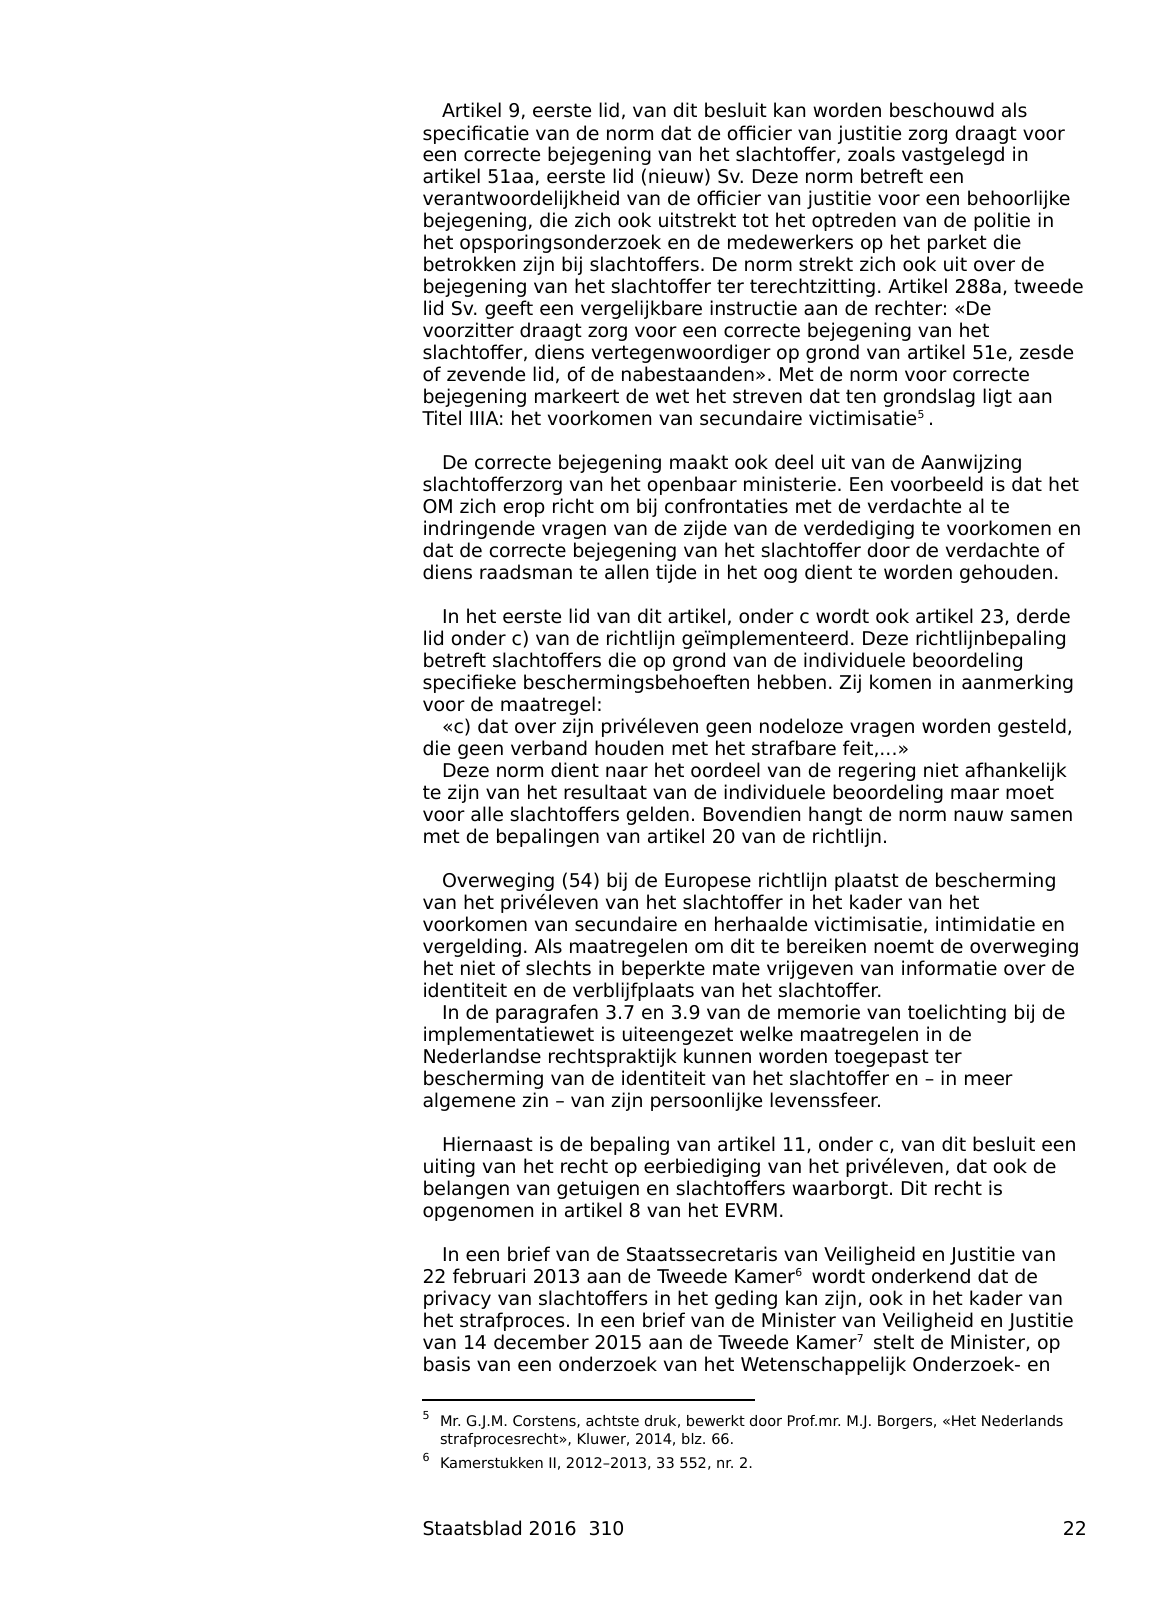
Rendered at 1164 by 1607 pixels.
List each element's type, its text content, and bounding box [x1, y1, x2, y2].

text «c) dat over zijn privéleven geen nodeloze vragen worden gesteld, die geen verband houden met het strafbare feit,...» [422, 716, 1087, 760]
text Overweging (54) bij de Europese richtlijn plaatst de bescherming van het privéleven van het slachtoffer in het kader van het voorkomen van secundaire en herhaalde victimisatie, intimidatie en vergelding. Als maatregelen om dit te bereiken noemt de overweging het niet of slechts in beperkte mate vrijgeven van informatie over de identiteit en de verblijfplaats van het slachtoffer. [422, 870, 1087, 1002]
text In de paragrafen 3.7 en 3.9 van de memorie van toelichting bij de implementatiewet is uiteengezet welke maatregelen in de Nederlandse rechtspraktijk kunnen worden toegepast ter bescherming van de identiteit van het slachtoffer en – in meer algemene zin – van zijn persoonlijke levenssfeer. [422, 1002, 1087, 1112]
text In het eerste lid van dit artikel, onder c wordt ook artikel 23, derde lid onder c) van de richtlijn geïmplementeerd. Deze richtlijnbepaling betreft slachtoffers die op grond van de individuele beoordeling specifieke beschermingsbehoeften hebben. Zij komen in aanmerking voor de maatregel: [422, 606, 1087, 716]
text Deze norm dient naar het oordeel van de regering niet afhankelijk te zijn van het resultaat van de individuele beoordeling maar moet voor alle slachtoffers gelden. Bovendien hangt de norm nauw samen met de bepalingen van artikel 20 van de richtlijn. [422, 760, 1087, 848]
text Mr. G.J.M. Corstens, achtste druk, bewerkt door Prof.mr. M.J. Borgers, «Het Nederlands strafprocesrecht», Kluwer, 2014, blz. 66. [422, 1409, 1087, 1448]
text De correcte bejegening maakt ook deel uit van de Aanwijzing slachtofferzorg van het openbaar ministerie. Een voorbeeld is dat het OM zich erop richt om bij confrontaties met de verdachte al te indringende vragen van de zijde van de verdediging te voorkomen en dat de correcte bejegening van het slachtoffer door de verdachte of diens raadsman te allen tijde in het oog dient te worden gehouden. [422, 452, 1087, 584]
text Kamerstukken II, 2012–2013, 33 552, nr. 2. [422, 1451, 1087, 1473]
text In een brief van de Staatssecretaris van Veiligheid en Justitie van 22 februari 2013 aan de Tweede Kamer wordt onderkend dat de privacy van slachtoffers in het geding kan zijn, ook in het kader van het strafproces. In een brief van de Minister van Veiligheid en Justitie van 14 december 2015 aan de Tweede Kamer stelt de Minister, op basis van een onderzoek van het Wetenschappelijk Onderzoek- en [422, 1244, 1087, 1376]
text Artikel 9, eerste lid, van dit besluit kan worden beschouwd als specificatie van de norm dat de officier van justitie zorg draagt voor een correcte bejegening van het slachtoffer, zoals vastgelegd in artikel 51aa, eerste lid (nieuw) Sv. Deze norm betreft een verantwoordelijkheid van de officier van justitie voor een behoorlijke bejegening, die zich ook uitstrekt tot het optreden van de politie in het opsporingsonderzoek en de medewerkers op het parket die betrokken zijn bij slachtoffers. De norm strekt zich ook uit over de bejegening van het slachtoffer ter terechtzitting. Artikel 288a, tweede lid Sv. geeft een vergelijkbare instructie aan de rechter: «De voorzitter draagt zorg voor een correcte bejegening van het slachtoffer, diens vertegenwoordiger op grond van artikel 51e, zesde of zevende lid, of de nabestaanden». Met de norm voor correcte bejegening markeert de wet het streven dat ten grondslag ligt aan Titel IIIA: het voorkomen van secundaire victimisatie. [422, 100, 1087, 430]
text Hiernaast is de bepaling van artikel 11, onder c, van dit besluit een uiting van het recht op eerbiediging van het privéleven, dat ook de belangen van getuigen en slachtoffers waarborgt. Dit recht is opgenomen in artikel 8 van het EVRM. [422, 1134, 1087, 1222]
